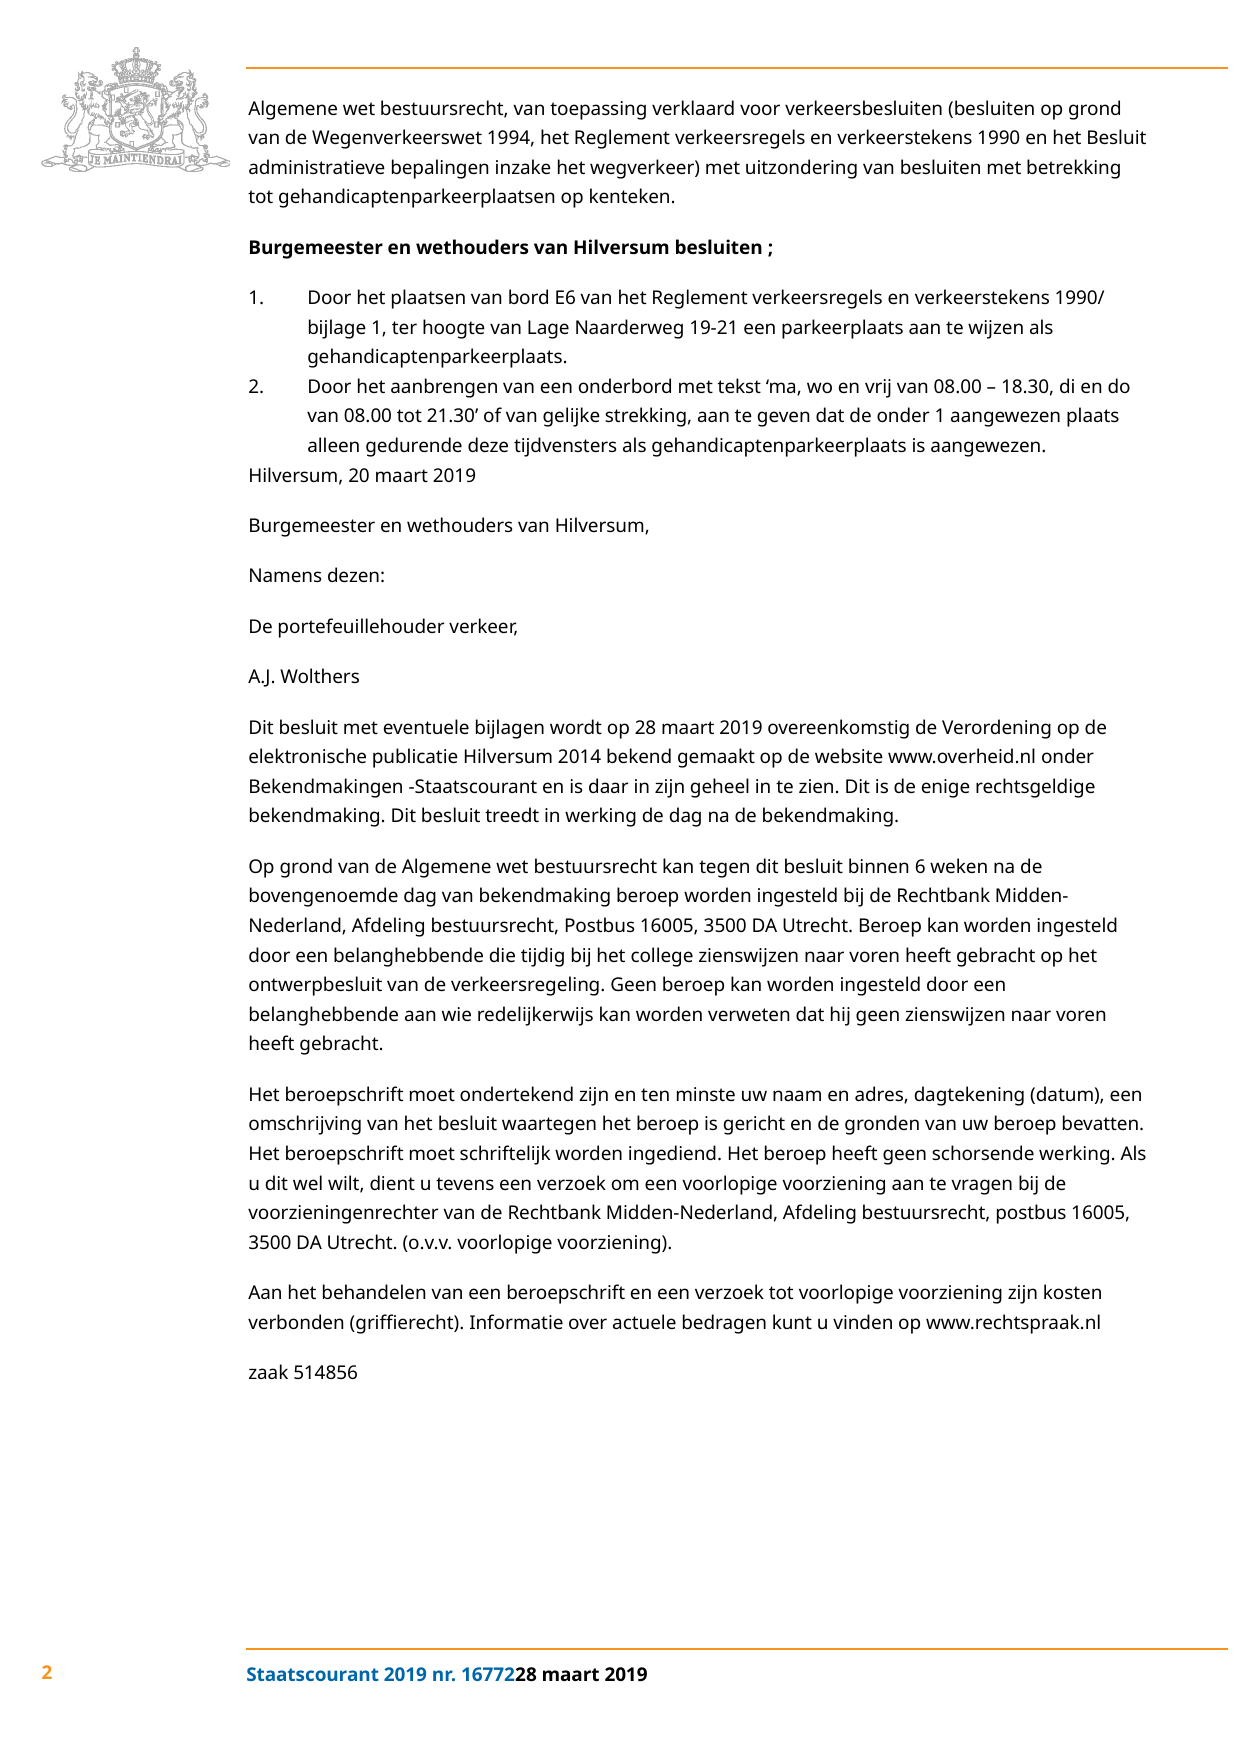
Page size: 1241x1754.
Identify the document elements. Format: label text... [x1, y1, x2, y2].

text Namens dezen: [248, 563, 1152, 588]
text Op grond van de Algemene wet bestuursrecht kan tegen dit besluit binnen 6 weken na de bovengenoemde dag van bekendmaking beroep worden ingesteld bij de Rechtbank Midden-Nederland, Afdeling bestuursrecht, Postbus 16005, 3500 DA Utrecht. Beroep kan worden ingesteld door een belanghebbende die tijdig bij het college zienswijzen naar voren heeft gebracht op het ontwerpbesluit van de verkeersregeling. Geen beroep kan worden ingesteld door een belanghebbende aan wie redelijkerwijs kan worden verweten dat hij geen zienswijzen naar voren heeft gebracht. [248, 853, 1152, 1056]
text De portefeuillehouder verkeer, [248, 613, 1152, 639]
text A.J. Wolthers [248, 663, 1152, 689]
text Aan het behandelen van een beroepschrift en een verzoek tot voorlopige voorziening zijn kosten verbonden (griffierecht). Informatie over actuele bedragen kunt u vinden op www.rechtspraak.nl [248, 1279, 1152, 1335]
list Door het aanbrengen van een onderbord met tekst ‘ma, wo en vrij van 08.00 – 18.30, di en do van 08.00 tot 21.30’ of van gelijke strekking, aan te geven dat de onder 1 aangewezen plaats alleen gedurende deze tijdvensters als gehandicaptenparkeerplaats is aangewezen. [248, 373, 1152, 458]
picture [41, 47, 231, 172]
text Hilversum, 20 maart 2019 [248, 462, 1152, 488]
text Algemene wet bestuursrecht, van toepassing verklaard voor verkeersbesluiten (besluiten op grond van de Wegenverkeerswet 1994, het Reglement verkeersregels en verkeerstekens 1990 en het Besluit administratieve bepalingen inzake het wegverkeer) met uitzondering van besluiten met betrekking tot gehandicaptenparkeerplaatsen op kenteken. [248, 95, 1152, 209]
text zaak 514856 [248, 1359, 1152, 1385]
text Burgemeester en wethouders van Hilversum, [248, 512, 1152, 538]
text Dit besluit met eventuele bijlagen wordt op 28 maart 2019 overeenkomstig de Verordening op de elektronische publicatie Hilversum 2014 bekend gemaakt op de website www.overheid.nl onder Bekendmakingen -Staatscourant en is daar in zijn geheel in te zien. Dit is de enige rechtsgeldige bekendmaking. Dit besluit treedt in werking de dag na de bekendmaking. [248, 714, 1152, 828]
list Door het plaatsen van bord E6 van het Reglement verkeersregels en verkeerstekens 1990/ bijlage 1, ter hoogte van Lage Naarderweg 19-21 een parkeerplaats aan te wijzen als gehandicaptenparkeerplaats. [248, 284, 1152, 369]
text Burgemeester en wethouders van Hilversum besluiten ; [248, 234, 1152, 260]
text Het beroepschrift moet ondertekend zijn en ten minste uw naam en adres, dagtekening (datum), een omschrijving van het besluit waartegen het beroep is gericht en de gronden van uw beroep bevatten. Het beroepschrift moet schriftelijk worden ingediend. Het beroep heeft geen schorsende werking. Als u dit wel wilt, dient u tevens een verzoek om een voorlopige voorziening aan te vragen bij de voorzieningenrechter van de Rechtbank Midden-Nederland, Afdeling bestuursrecht, postbus 16005, 3500 DA Utrecht. (o.v.v. voorlopige voorziening). [248, 1081, 1152, 1255]
